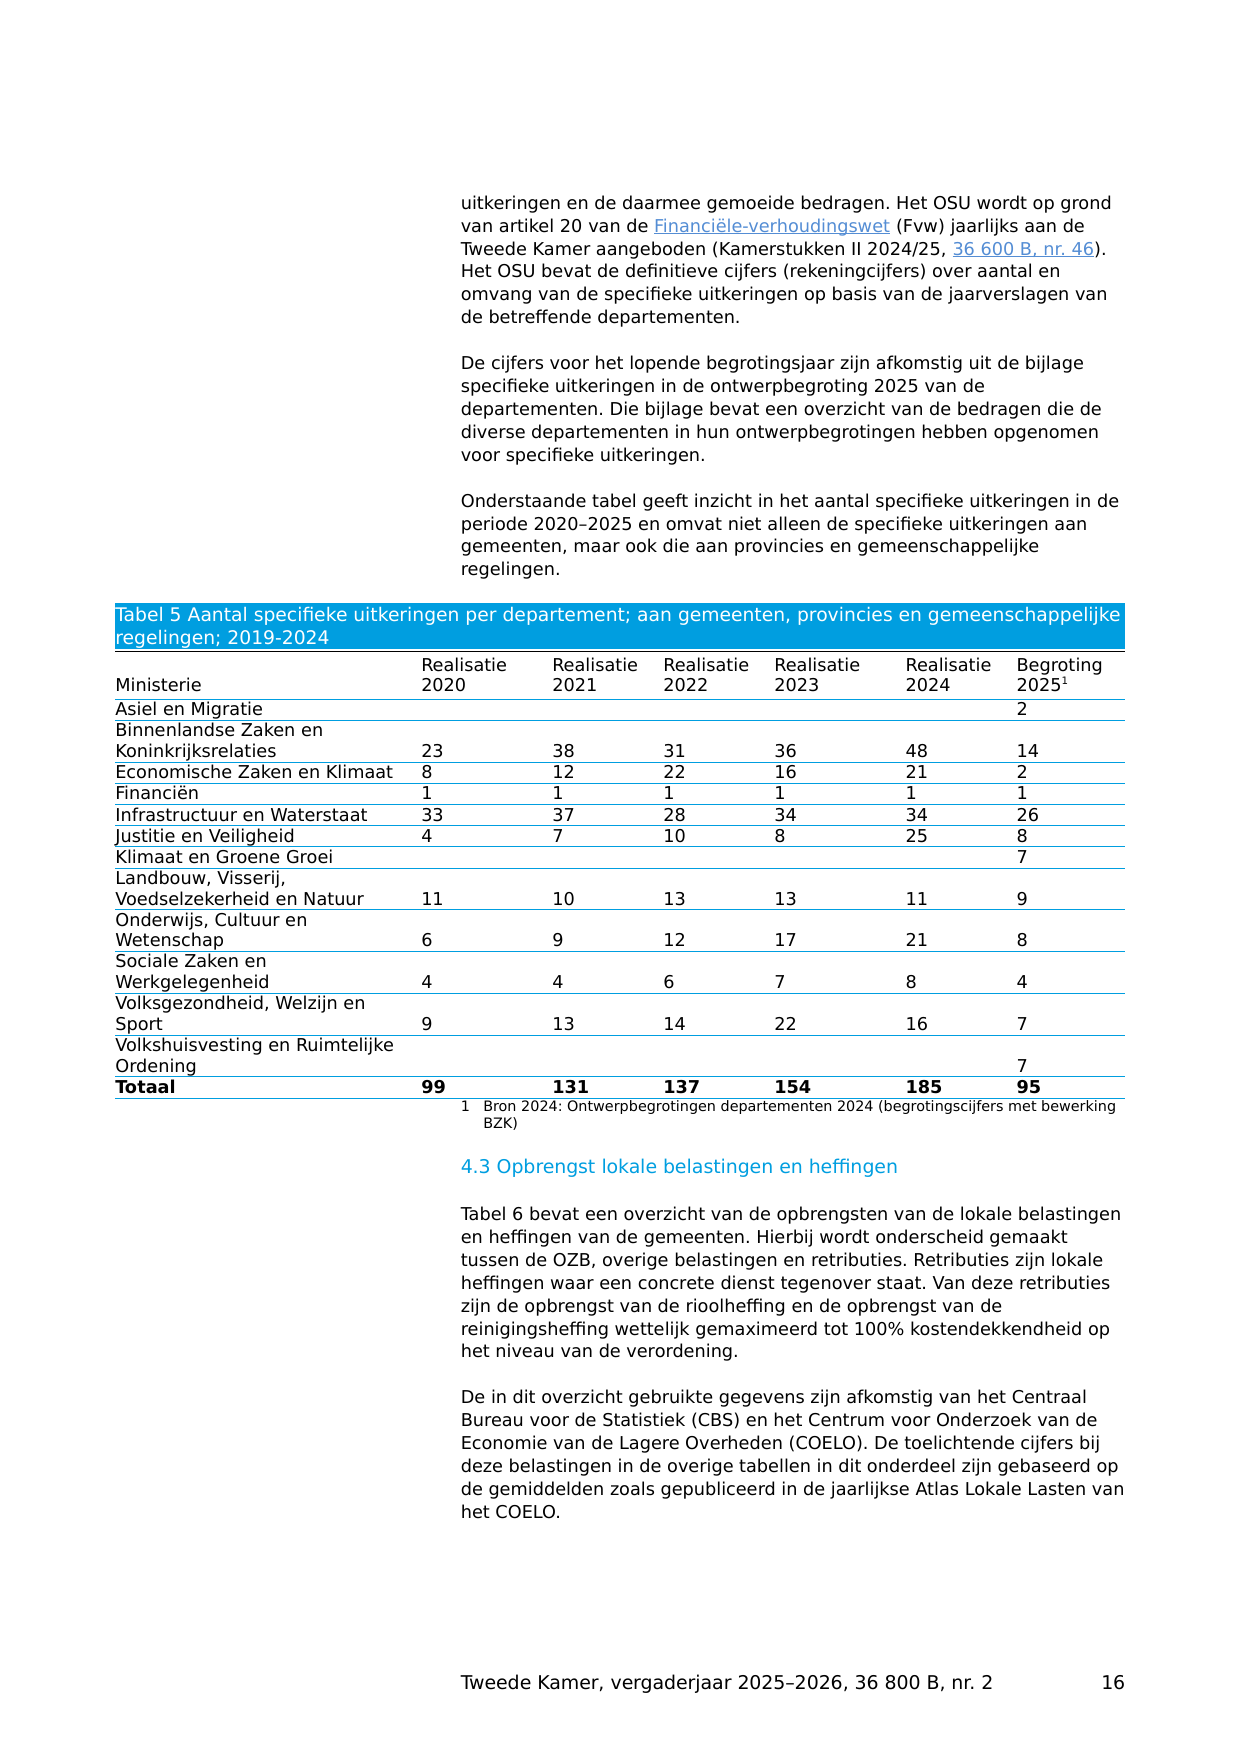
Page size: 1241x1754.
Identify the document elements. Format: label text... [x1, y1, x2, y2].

text uitkeringen en de daarmee gemoeide bedragen. Het OSU wordt op grond van artikel 20 van de Financiële-verhoudingswet (Fvw) jaarlijks aan de Tweede Kamer aangeboden (Kamerstukken II 2024/25, 36 600 B, nr. 46). Het OSU bevat de definitieve cijfers (rekeningcijfers) over aantal en omvang van de specifieke uitkeringen op basis van de jaarverslagen van de betreffende departementen. [461, 191, 1125, 328]
table_cell Realisatie 2022 [660, 652, 771, 699]
table_cell Realisatie 2020 [418, 652, 549, 699]
table_cell 14 [1014, 721, 1125, 762]
table_cell 154 [771, 1077, 902, 1097]
table_cell 4 [549, 952, 660, 993]
table_cell 38 [549, 721, 660, 762]
table_cell 22 [771, 994, 902, 1034]
text Tabel 6 bevat een overzicht van de opbrengsten van de lokale belastingen en heffingen van de gemeenten. Hierbij wordt onderscheid gemaakt tussen de OZB, overige belastingen en retributies. Retributies zijn lokale heffingen waar een concrete dienst tegenover staat. Van deze retributies zijn de opbrengst van de rioolheffing en de opbrengst van de reinigingsheffing wettelijk gemaximeerd tot 100% kostendekkendheid op het niveau van de verordening. [461, 1202, 1125, 1362]
table_cell 7 [1014, 994, 1125, 1034]
table_cell 10 [549, 869, 660, 909]
table_cell 31 [660, 721, 771, 762]
table_cell 11 [903, 869, 1013, 909]
table_cell 137 [660, 1077, 771, 1097]
text Onderstaande tabel geeft inzicht in het aantal specifieke uitkeringen in de periode 2020–2025 en omvat niet alleen de specifieke uitkeringen aan gemeenten, maar ook die aan provincies en gemeenschappelijke regelingen. [461, 489, 1125, 580]
table_cell [418, 847, 549, 867]
table_cell Realisatie 2024 [903, 652, 1013, 699]
table_cell [660, 700, 771, 720]
table_cell 26 [1014, 805, 1125, 825]
table_cell 1 [771, 784, 902, 804]
table_cell 185 [903, 1077, 1013, 1097]
table_cell [549, 700, 660, 720]
table_cell 4 [1014, 952, 1125, 993]
table_cell Realisatie 2023 [771, 652, 902, 699]
table_cell 9 [1014, 869, 1125, 909]
table_cell 34 [903, 805, 1013, 825]
table_cell Financiën [115, 784, 418, 804]
table_cell Klimaat en Groene Groei [115, 847, 418, 867]
table_cell Volkshuisvesting en Ruimtelijke Ordening [115, 1036, 418, 1076]
table_cell 37 [549, 805, 660, 825]
table_cell 11 [418, 869, 549, 909]
title 4.3 Opbrengst lokale belastingen en heffingen [461, 1156, 1125, 1178]
table_cell [660, 1036, 771, 1076]
table_cell Realisatie 2021 [549, 652, 660, 699]
table_cell 4 [418, 826, 549, 846]
table_cell 16 [903, 994, 1013, 1034]
table_cell [660, 847, 771, 867]
table_cell 9 [418, 994, 549, 1034]
table_cell [903, 1036, 1013, 1076]
table_cell Justitie en Veiligheid [115, 826, 418, 846]
table_cell 1 [549, 784, 660, 804]
table_cell [418, 1036, 549, 1076]
table_cell 9 [549, 910, 660, 951]
table_cell Asiel en Migratie [115, 700, 418, 720]
table_cell 95 [1014, 1077, 1125, 1097]
table_cell 131 [549, 1077, 660, 1097]
table_cell [903, 700, 1013, 720]
table_cell 4 [418, 952, 549, 993]
table_cell Economische Zaken en Klimaat [115, 763, 418, 783]
table_cell [549, 1036, 660, 1076]
table_cell 1 [660, 784, 771, 804]
table_cell [418, 700, 549, 720]
table_cell 7 [1014, 847, 1125, 867]
table_cell 48 [903, 721, 1013, 762]
table_cell 8 [1014, 826, 1125, 846]
table_cell Infrastructuur en Waterstaat [115, 805, 418, 825]
table_cell Begroting 20251 [1014, 652, 1125, 699]
table_cell [771, 700, 902, 720]
table_cell 8 [418, 763, 549, 783]
table_cell 8 [771, 826, 902, 846]
table_cell 13 [660, 869, 771, 909]
table_cell [771, 1036, 902, 1076]
table_cell 14 [660, 994, 771, 1034]
table_cell Landbouw, Visserij, Voedselzekerheid en Natuur [115, 869, 418, 909]
table_cell 21 [903, 910, 1013, 951]
table_cell 1 [903, 784, 1013, 804]
list Bron 2024: Ontwerpbegrotingen departementen 2024 (begrotingscijfers met bewerking BZK) [461, 1099, 1125, 1131]
text De cijfers voor het lopende begrotingsjaar zijn afkomstig uit de bijlage specifieke uitkeringen in de ontwerpbegroting 2025 van de departementen. Die bijlage bevat een overzicht van de bedragen die de diverse departementen in hun ontwerpbegrotingen hebben opgenomen voor specifieke uitkeringen. [461, 351, 1125, 466]
table_cell 22 [660, 763, 771, 783]
table_cell 7 [1014, 1036, 1125, 1076]
table_cell 2 [1014, 763, 1125, 783]
table_cell 12 [660, 910, 771, 951]
table_cell 34 [771, 805, 902, 825]
table_cell 2 [1014, 700, 1125, 720]
table_cell Totaal [115, 1077, 418, 1097]
table_cell Onderwijs, Cultuur en Wetenschap [115, 910, 418, 951]
table_cell 13 [771, 869, 902, 909]
table_cell Volksgezondheid, Welzijn en Sport [115, 994, 418, 1034]
table_cell 7 [771, 952, 902, 993]
table_cell 6 [660, 952, 771, 993]
table_cell 21 [903, 763, 1013, 783]
table_cell 1 [418, 784, 549, 804]
table_cell 28 [660, 805, 771, 825]
table_cell Binnenlandse Zaken en Koninkrijksrelaties [115, 721, 418, 762]
table_cell 99 [418, 1077, 549, 1097]
table_cell 12 [549, 763, 660, 783]
table_cell 6 [418, 910, 549, 951]
table_cell 8 [903, 952, 1013, 993]
table_cell [903, 847, 1013, 867]
table_cell 36 [771, 721, 902, 762]
table_cell Sociale Zaken en Werkgelegenheid [115, 952, 418, 993]
table_cell 25 [903, 826, 1013, 846]
table_cell 13 [549, 994, 660, 1034]
table_cell 1 [1014, 784, 1125, 804]
table_cell 23 [418, 721, 549, 762]
table_cell 16 [771, 763, 902, 783]
table_cell 8 [1014, 910, 1125, 951]
table_cell Ministerie [115, 652, 418, 699]
table_cell 17 [771, 910, 902, 951]
table_cell 10 [660, 826, 771, 846]
text De in dit overzicht gebruikte gegevens zijn afkomstig van het Centraal Bureau voor de Statistiek (CBS) en het Centrum voor Onderzoek van de Economie van de Lagere Overheden (COELO). De toelichtende cijfers bij deze belastingen in de overige tabellen in dit onderdeel zijn gebaseerd op de gemiddelden zoals gepubliceerd in de jaarlijkse Atlas Lokale Lasten van het COELO. [461, 1385, 1125, 1523]
table_cell [771, 847, 902, 867]
table_cell 33 [418, 805, 549, 825]
table_cell 7 [549, 826, 660, 846]
table_cell [549, 847, 660, 867]
